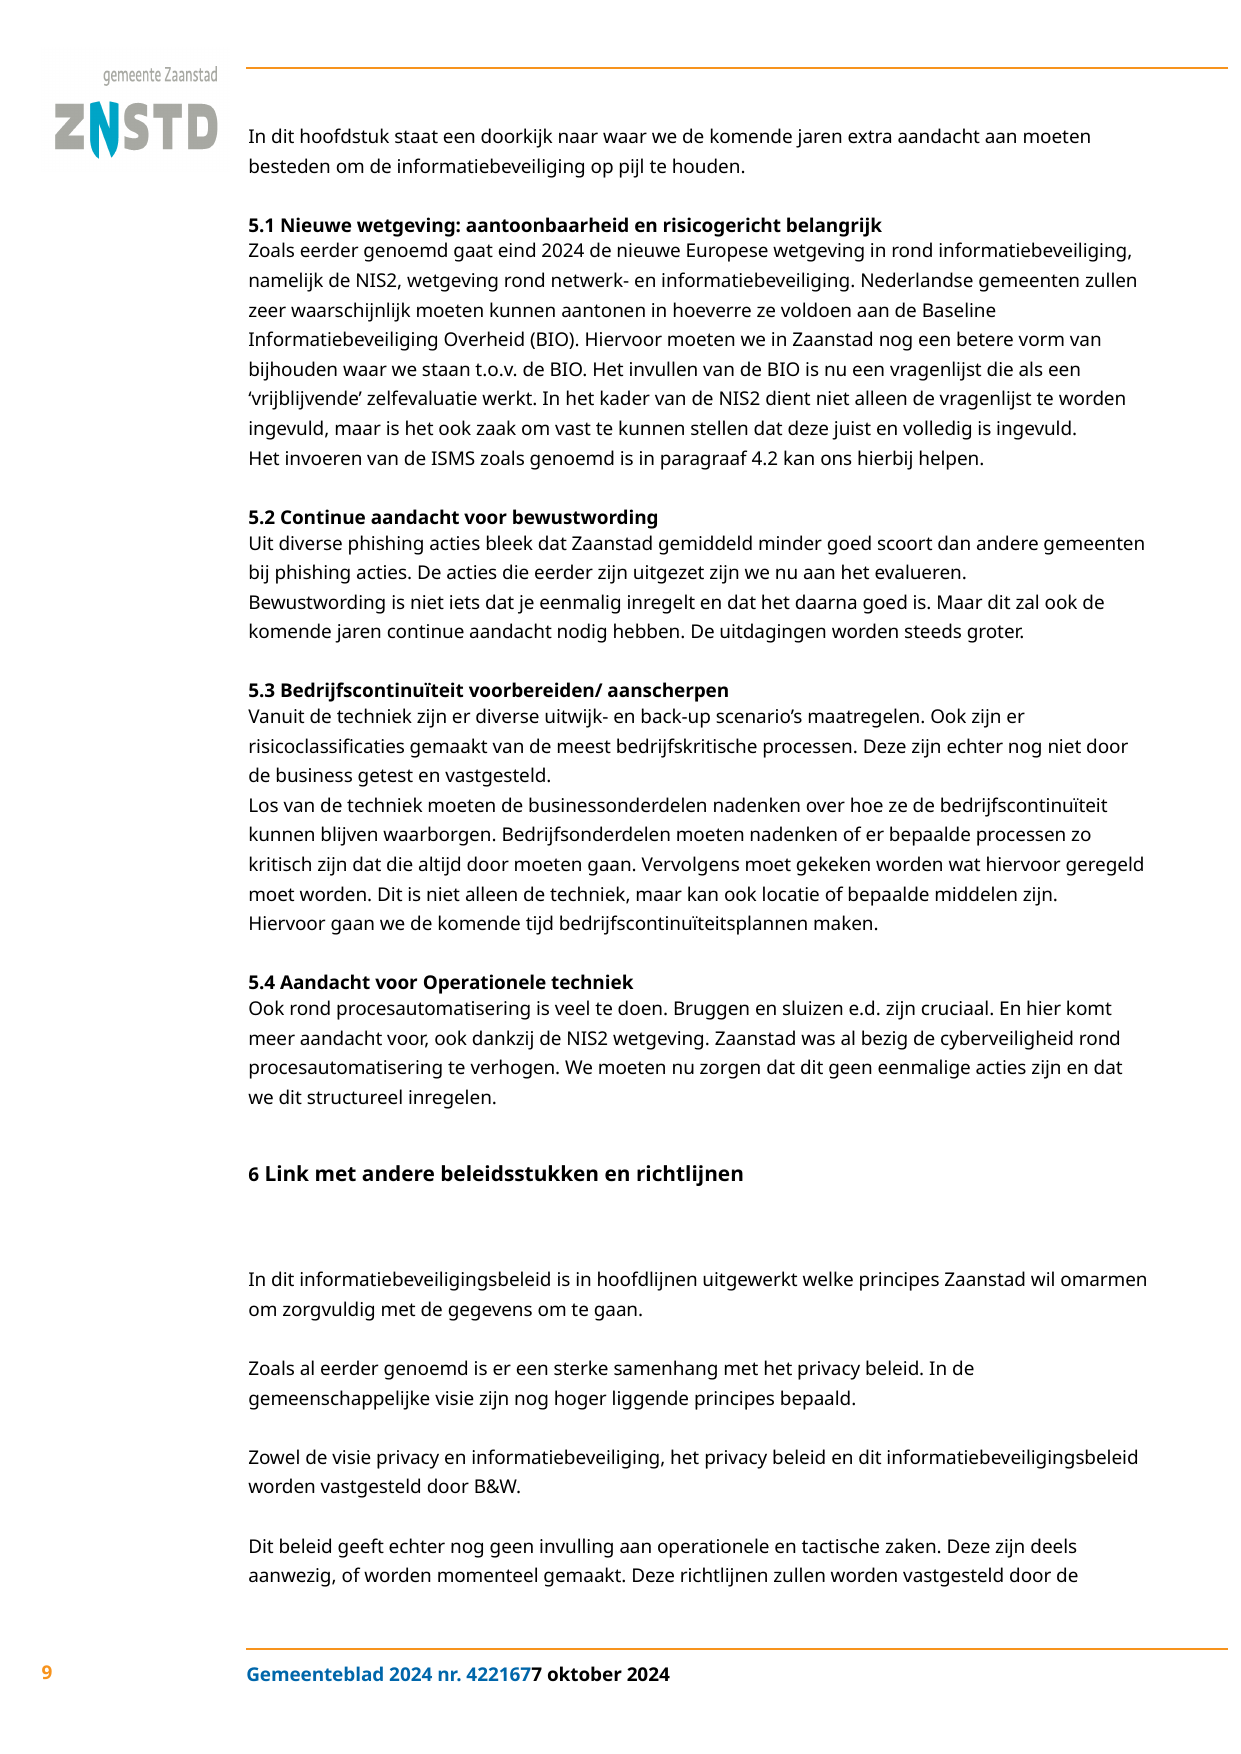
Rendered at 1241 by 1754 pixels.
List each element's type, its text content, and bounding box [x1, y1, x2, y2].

text 5.1 Nieuwe wetgeving: aantoonbaarheid en risicogericht belangrijk [248, 212, 1152, 238]
text 5.2 Continue aandacht voor bewustwording [248, 504, 1152, 530]
text 5.3 Bedrijfscontinuïteit voorbereiden/ aanscherpen [248, 678, 1152, 703]
text Zoals al eerder genoemd is er een sterke samenhang met het privacy beleid. In de gemeenschappelijke visie zijn nog hoger liggende principes bepaald. [248, 1355, 1152, 1411]
text Uit diverse phishing acties bleek dat Zaanstad gemiddeld minder goed scoort dan andere gemeenten bij phishing acties. De acties die eerder zijn uitgezet zijn we nu aan het evalueren. [248, 530, 1152, 585]
text Los van de techniek moeten de businessonderdelen nadenken over hoe ze de bedrijfscontinuïteit kunnen blijven waarborgen. Bedrijfsonderdelen moeten nadenken of er bepaalde processen zo kritisch zijn dat die altijd door moeten gaan. Vervolgens moet gekeken worden wat hiervoor geregeld moet worden. Dit is niet alleen de techniek, maar kan ook locatie of bepaalde middelen zijn. [248, 792, 1152, 907]
text Vanuit de techniek zijn er diverse uitwijk- en back-up scenario’s maatregelen. Ook zijn er risicoclassificaties gemaakt van de meest bedrijfskritische processen. Deze zijn echter nog niet door de business getest en vastgesteld. [248, 703, 1152, 788]
text 6 Link met andere beleidsstukken en richtlijnen [248, 1159, 1152, 1188]
text Ook rond procesautomatisering is veel te doen. Bruggen en sluizen e.d. zijn cruciaal. En hier komt meer aandacht voor, ook dankzij de NIS2 wetgeving. Zaanstad was al bezig de cyberveiligheid rond procesautomatisering te verhogen. We moeten nu zorgen dat dit geen eenmalige acties zijn en dat we dit structureel inregelen. [248, 995, 1152, 1110]
text In dit informatiebeveiligingsbeleid is in hoofdlijnen uitgewerkt welke principes Zaanstad wil omarmen om zorgvuldig met de gegevens om te gaan. [248, 1267, 1152, 1322]
text Dit beleid geeft echter nog geen invulling aan operationele en tactische zaken. Deze zijn deels aanwezig, of worden momenteel gemaakt. Deze richtlijnen zullen worden vastgesteld door de [248, 1533, 1152, 1588]
text 5.4 Aandacht voor Operationele techniek [248, 969, 1152, 995]
text Hiervoor gaan we de komende tijd bedrijfscontinuïteitsplannen maken. [248, 910, 1152, 936]
text In dit hoofdstuk staat een doorkijk naar waar we de komende jaren extra aandacht aan moeten besteden om de informatiebeveiliging op pijl te houden. [248, 123, 1152, 178]
text Zowel de visie privacy en informatiebeveiliging, het privacy beleid en dit informatiebeveiligingsbeleid worden vastgesteld door B&W. [248, 1444, 1152, 1499]
text Het invoeren van de ISMS zoals genoemd is in paragraaf 4.2 kan ons hierbij helpen. [248, 445, 1152, 471]
picture [41, 47, 231, 172]
text Bewustwording is niet iets dat je eenmalig inregelt en dat het daarna goed is. Maar dit zal ook de komende jaren continue aandacht nodig hebben. De uitdagingen worden steeds groter. [248, 589, 1152, 644]
text Zoals eerder genoemd gaat eind 2024 de nieuwe Europese wetgeving in rond informatiebeveiliging, namelijk de NIS2, wetgeving rond netwerk- en informatiebeveiliging. Nederlandse gemeenten zullen zeer waarschijnlijk moeten kunnen aantonen in hoeverre ze voldoen aan de Baseline Informatiebeveiliging Overheid (BIO). Hiervoor moeten we in Zaanstad nog een betere vorm van bijhouden waar we staan t.o.v. de BIO. Het invullen van de BIO is nu een vragenlijst die als een ‘vrijblijvende’ zelfevaluatie werkt. In het kader van de NIS2 dient niet alleen de vragenlijst te worden ingevuld, maar is het ook zaak om vast te kunnen stellen dat deze juist en volledig is ingevuld. [248, 238, 1152, 441]
